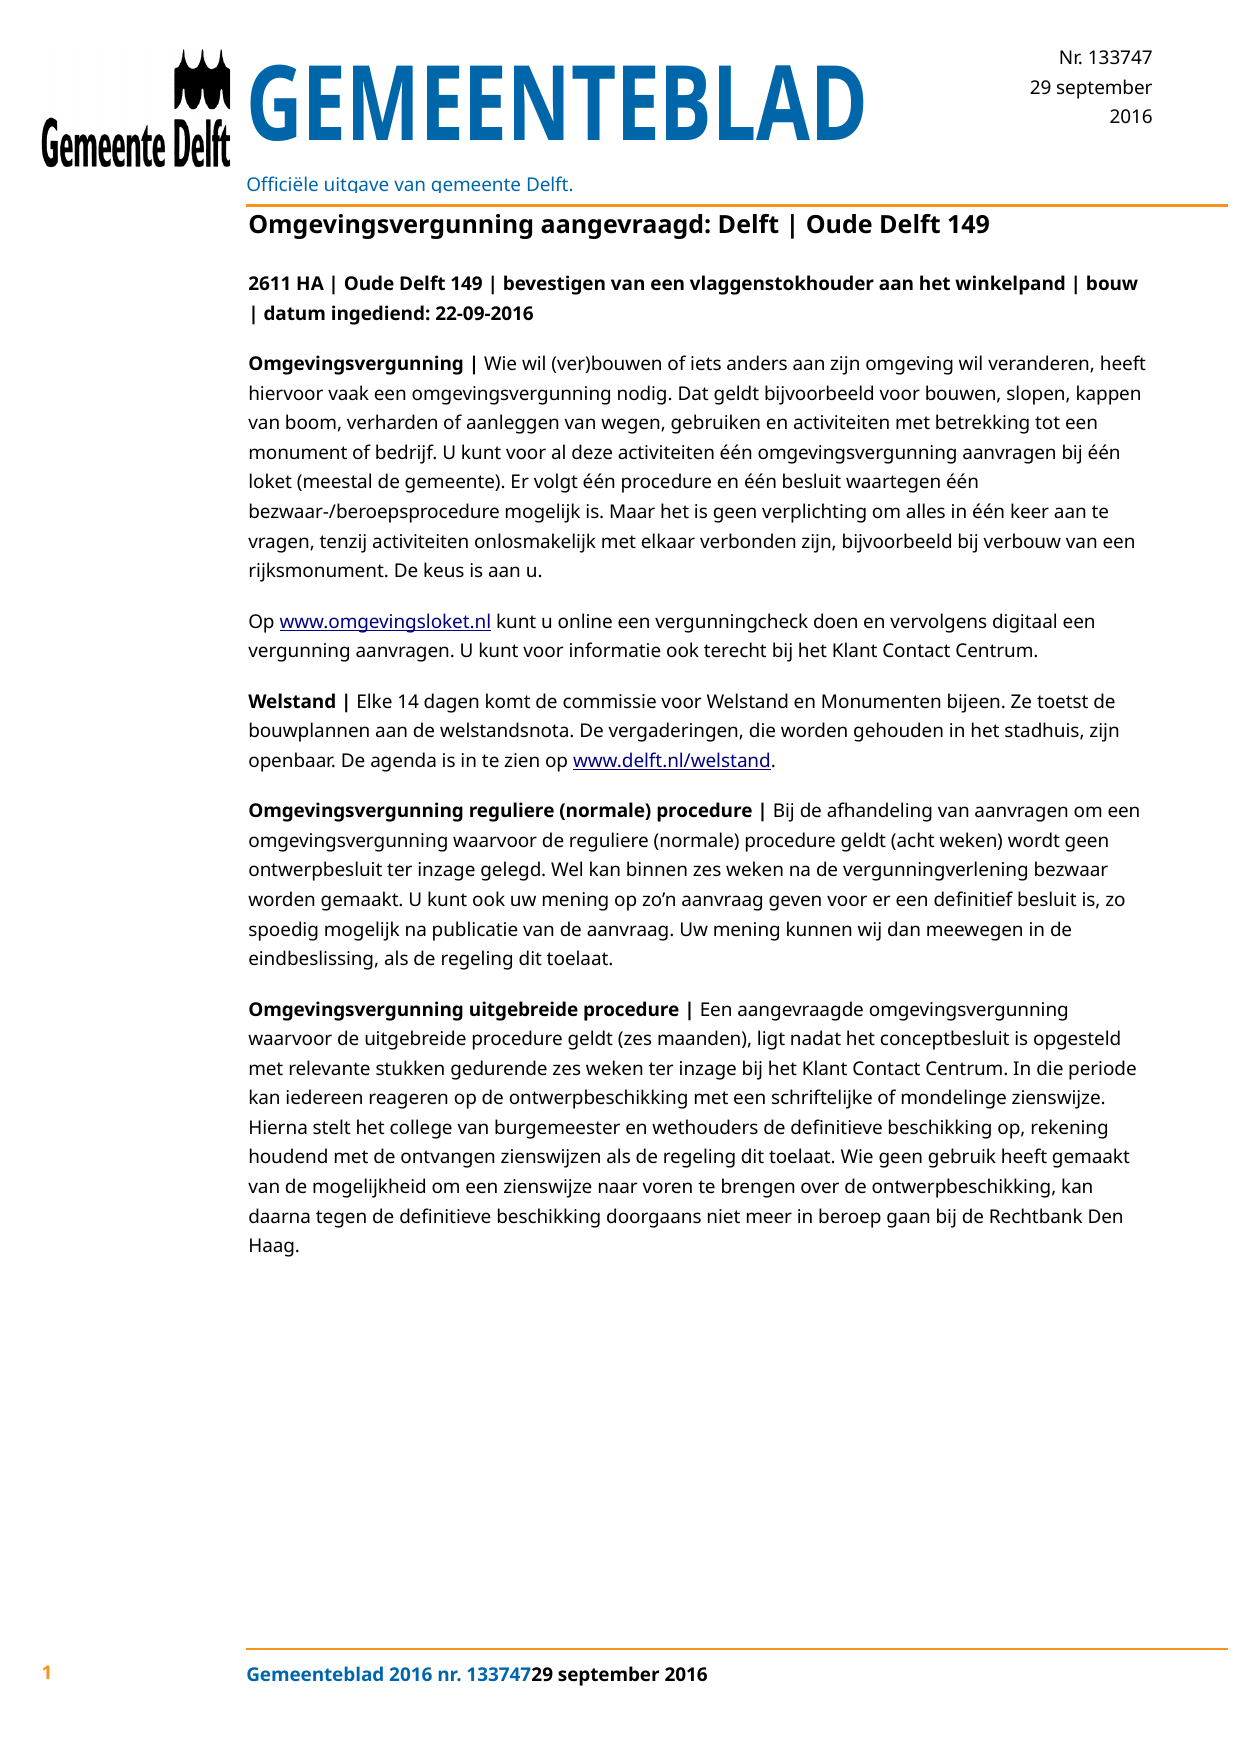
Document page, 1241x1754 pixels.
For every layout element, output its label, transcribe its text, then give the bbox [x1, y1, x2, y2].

text 2611 HA | Oude Delft 149 | bevestigen van een vlaggenstokhouder aan het winkelpand | bouw | datum ingediend: 22-09-2016 [248, 270, 1152, 326]
text Welstand | Elke 14 dagen komt de commissie voor Welstand en Monumenten bijeen. Ze toetst de bouwplannen aan de welstandsnota. De vergaderingen, die worden gehouden in het stadhuis, zijn openbaar. De agenda is in te zien op www.delft.nl/welstand. [248, 688, 1152, 773]
text Op www.omgevingsloket.nl kunt u online een vergunningcheck doen en vervolgens digitaal een vergunning aanvragen. U kunt voor informatie ook terecht bij het Klant Contact Centrum. [248, 608, 1152, 663]
text Omgevingsvergunning | Wie wil (ver)bouwen of iets anders aan zijn omgeving wil veranderen, heeft hiervoor vaak een omgevingsvergunning nodig. Dat geldt bijvoorbeeld voor bouwen, slopen, kappen van boom, verharden of aanleggen van wegen, gebruiken en activiteiten met betrekking tot een monument of bedrijf. U kunt voor al deze activiteiten één omgevingsvergunning aanvragen bij één loket (meestal de gemeente). Er volgt één procedure en één besluit waartegen één bezwaar-/beroepsprocedure mogelijk is. Maar het is geen verplichting om alles in één keer aan te vragen, tenzij activiteiten onlosmakelijk met elkaar verbonden zijn, bijvoorbeeld bij verbouw van een rijksmonument. De keus is aan u. [248, 350, 1152, 583]
text Omgevingsvergunning reguliere (normale) procedure | Bij de afhandeling van aanvragen om een omgevingsvergunning waarvoor de reguliere (normale) procedure geldt (acht weken) wordt geen ontwerpbesluit ter inzage gelegd. Wel kan binnen zes weken na de vergunningverlening bezwaar worden gemaakt. U kunt ook uw mening op zo’n aanvraag geven voor er een definitief besluit is, zo spoedig mogelijk na publicatie van de aanvraag. Uw mening kunnen wij dan meewegen in de eindbeslissing, als de regeling dit toelaat. [248, 797, 1152, 971]
text Omgevingsvergunning aangevraagd: Delft | Oude Delft 149 [248, 207, 1152, 241]
picture [41, 47, 231, 172]
text Omgevingsvergunning uitgebreide procedure | Een aangevraagde omgevingsvergunning waarvoor de uitgebreide procedure geldt (zes maanden), ligt nadat het conceptbesluit is opgesteld met relevante stukken gedurende zes weken ter inzage bij het Klant Contact Centrum. In die periode kan iedereen reageren op de ontwerpbeschikking met een schriftelijke of mondelinge zienswijze. Hierna stelt het college van burgemeester en wethouders de definitieve beschikking op, rekening houdend met de ontvangen zienswijzen als de regeling dit toelaat. Wie geen gebruik heeft gemaakt van de mogelijkheid om een zienswijze naar voren te brengen over de ontwerpbeschikking, kan daarna tegen de definitieve beschikking doorgaans niet meer in beroep gaan bij de Rechtbank Den Haag. [248, 996, 1152, 1258]
